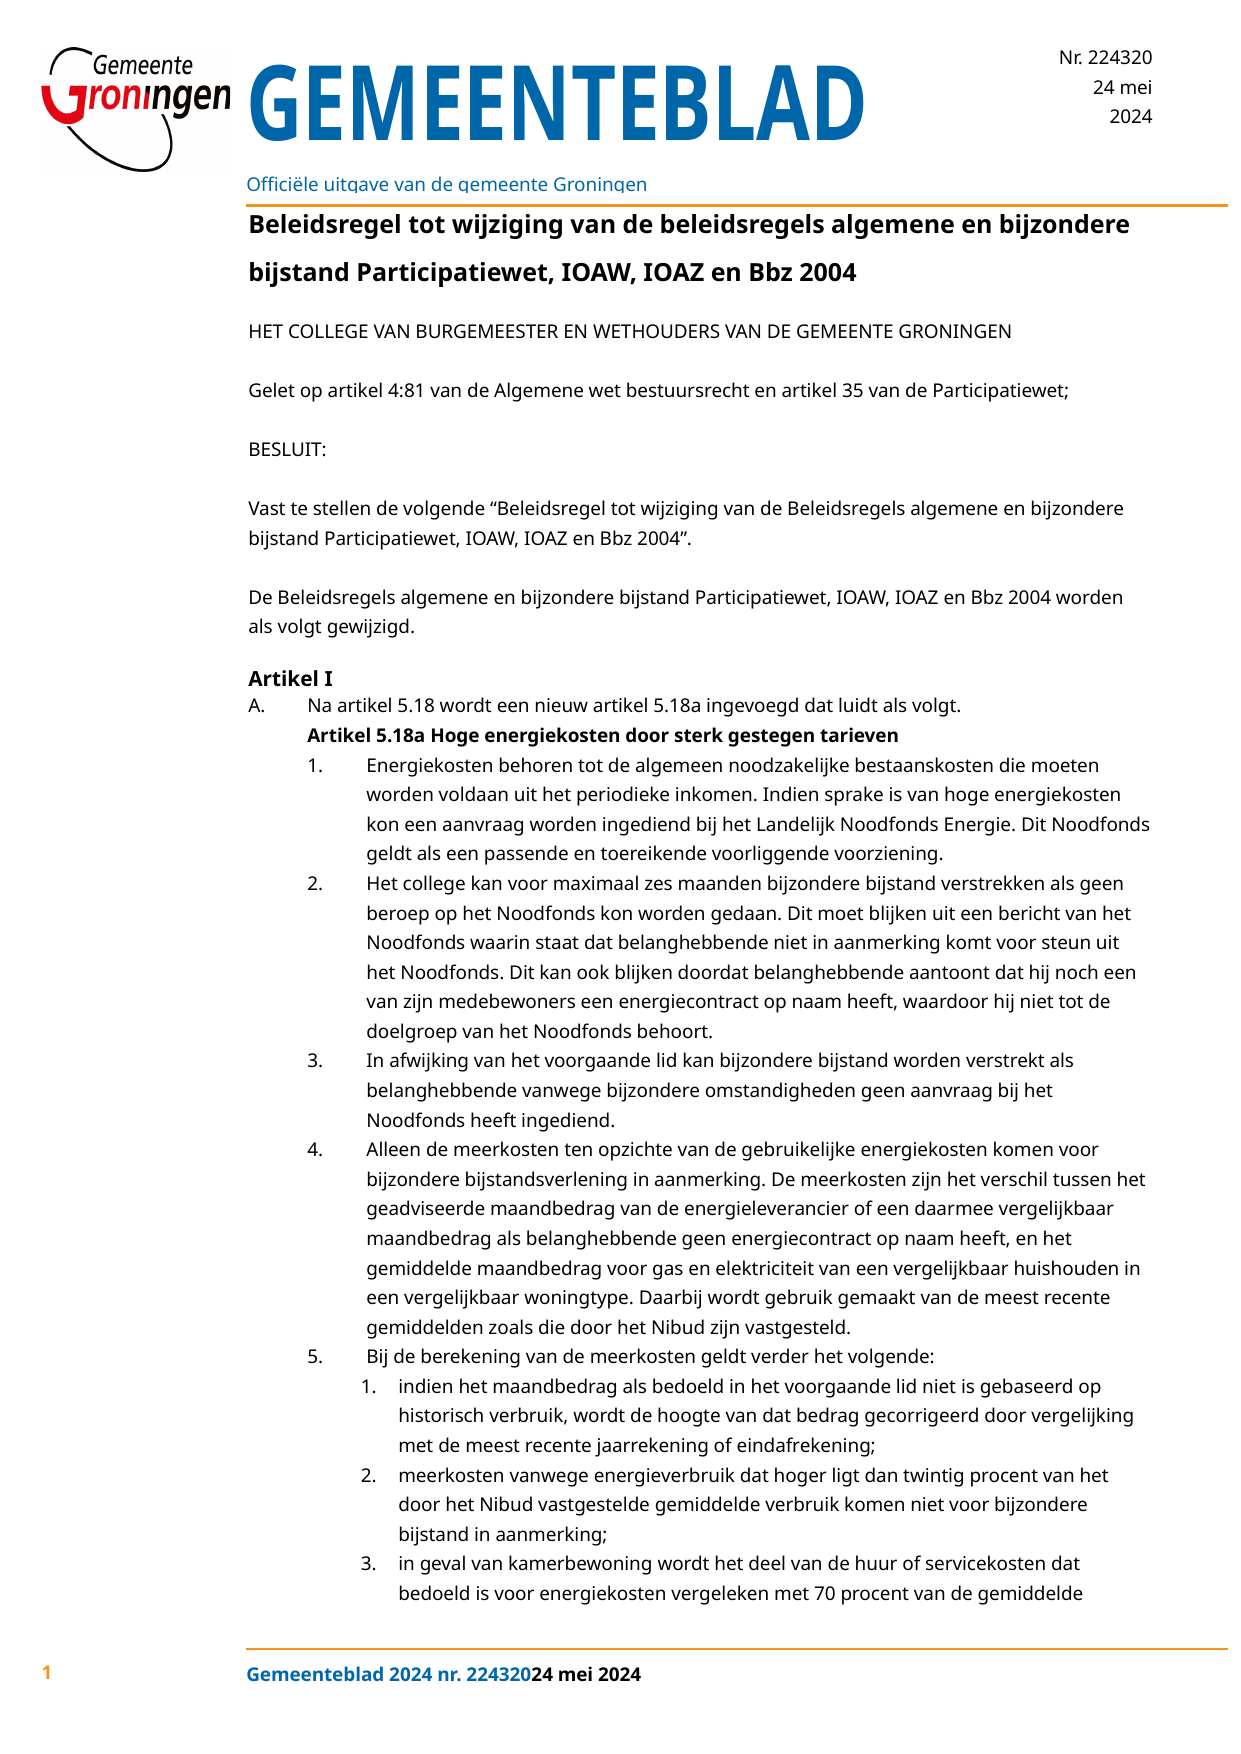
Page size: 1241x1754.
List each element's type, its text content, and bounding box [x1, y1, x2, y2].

text BESLUIT: [248, 436, 1152, 462]
picture [41, 47, 231, 172]
text Artikel I [248, 664, 1152, 693]
list Na artikel 5.18 wordt een nieuw artikel 5.18a ingevoegd dat luidt als volgt. [248, 693, 1152, 718]
list Energiekosten behoren tot de algemeen noodzakelijke bestaanskosten die moeten worden voldaan uit het periodieke inkomen. Indien sprake is van hoge energiekosten kon een aanvraag worden ingediend bij het Landelijk Noodfonds Energie. Dit Noodfonds geldt als een passende en toereikende voorliggende voorziening. [307, 752, 1152, 866]
list Het college kan voor maximaal zes maanden bijzondere bijstand verstrekken als geen beroep op het Noodfonds kon worden gedaan. Dit moet blijken uit een bericht van het Noodfonds waarin staat dat belanghebbende niet in aanmerking komt voor steun uit het Noodfonds. Dit kan ook blijken doordat belanghebbende aantoont dat hij noch een van zijn medebewoners een energiecontract op naam heeft, waardoor hij niet tot de doelgroep van het Noodfonds behoort. [307, 870, 1152, 1044]
text Beleidsregel tot wijziging van de beleidsregels algemene en bijzondere bijstand Participatiewet, IOAW, IOAZ en Bbz 2004 [248, 207, 1152, 288]
text Vast te stellen de volgende “Beleidsregel tot wijziging van de Beleidsregels algemene en bijzondere bijstand Participatiewet, IOAW, IOAZ en Bbz 2004”. [248, 495, 1152, 551]
text De Beleidsregels algemene en bijzondere bijstand Participatiewet, IOAW, IOAZ en Bbz 2004 worden als volgt gewijzigd. [248, 584, 1152, 639]
list Artikel 5.18a Hoge energiekosten door sterk gestegen tarieven [248, 722, 1152, 748]
list in geval van kamerbewoning wordt het deel van de huur of servicekosten dat bedoeld is voor energiekosten vergeleken met 70 procent van de gemiddelde [361, 1551, 1152, 1606]
list indien het maandbedrag als bedoeld in het voorgaande lid niet is gebaseerd op historisch verbruik, wordt de hoogte van dat bedrag gecorrigeerd door vergelijking met de meest recente jaarrekening of eindafrekening; [361, 1373, 1152, 1458]
text HET COLLEGE VAN BURGEMEESTER EN WETHOUDERS VAN DE GEMEENTE GRONINGEN [248, 318, 1152, 344]
list Alleen de meerkosten ten opzichte van de gebruikelijke energiekosten komen voor bijzondere bijstandsverlening in aanmerking. De meerkosten zijn het verschil tussen het geadviseerde maandbedrag van de energieleverancier of een daarmee vergelijkbaar maandbedrag als belanghebbende geen energiecontract op naam heeft, en het gemiddelde maandbedrag voor gas en elektriciteit van een vergelijkbaar huishouden in een vergelijkbaar woningtype. Daarbij wordt gebruik gemaakt van de meest recente gemiddelden zoals die door het Nibud zijn vastgesteld. [307, 1136, 1152, 1339]
list In afwijking van het voorgaande lid kan bijzondere bijstand worden verstrekt als belanghebbende vanwege bijzondere omstandigheden geen aanvraag bij het Noodfonds heeft ingediend. [307, 1048, 1152, 1132]
text Gelet op artikel 4:81 van de Algemene wet bestuursrecht en artikel 35 van de Participatiewet; [248, 377, 1152, 403]
list meerkosten vanwege energieverbruik dat hoger ligt dan twintig procent van het door het Nibud vastgestelde gemiddelde verbruik komen niet voor bijzondere bijstand in aanmerking; [361, 1462, 1152, 1547]
list Bij de berekening van de meerkosten geldt verder het volgende: [307, 1343, 1152, 1369]
